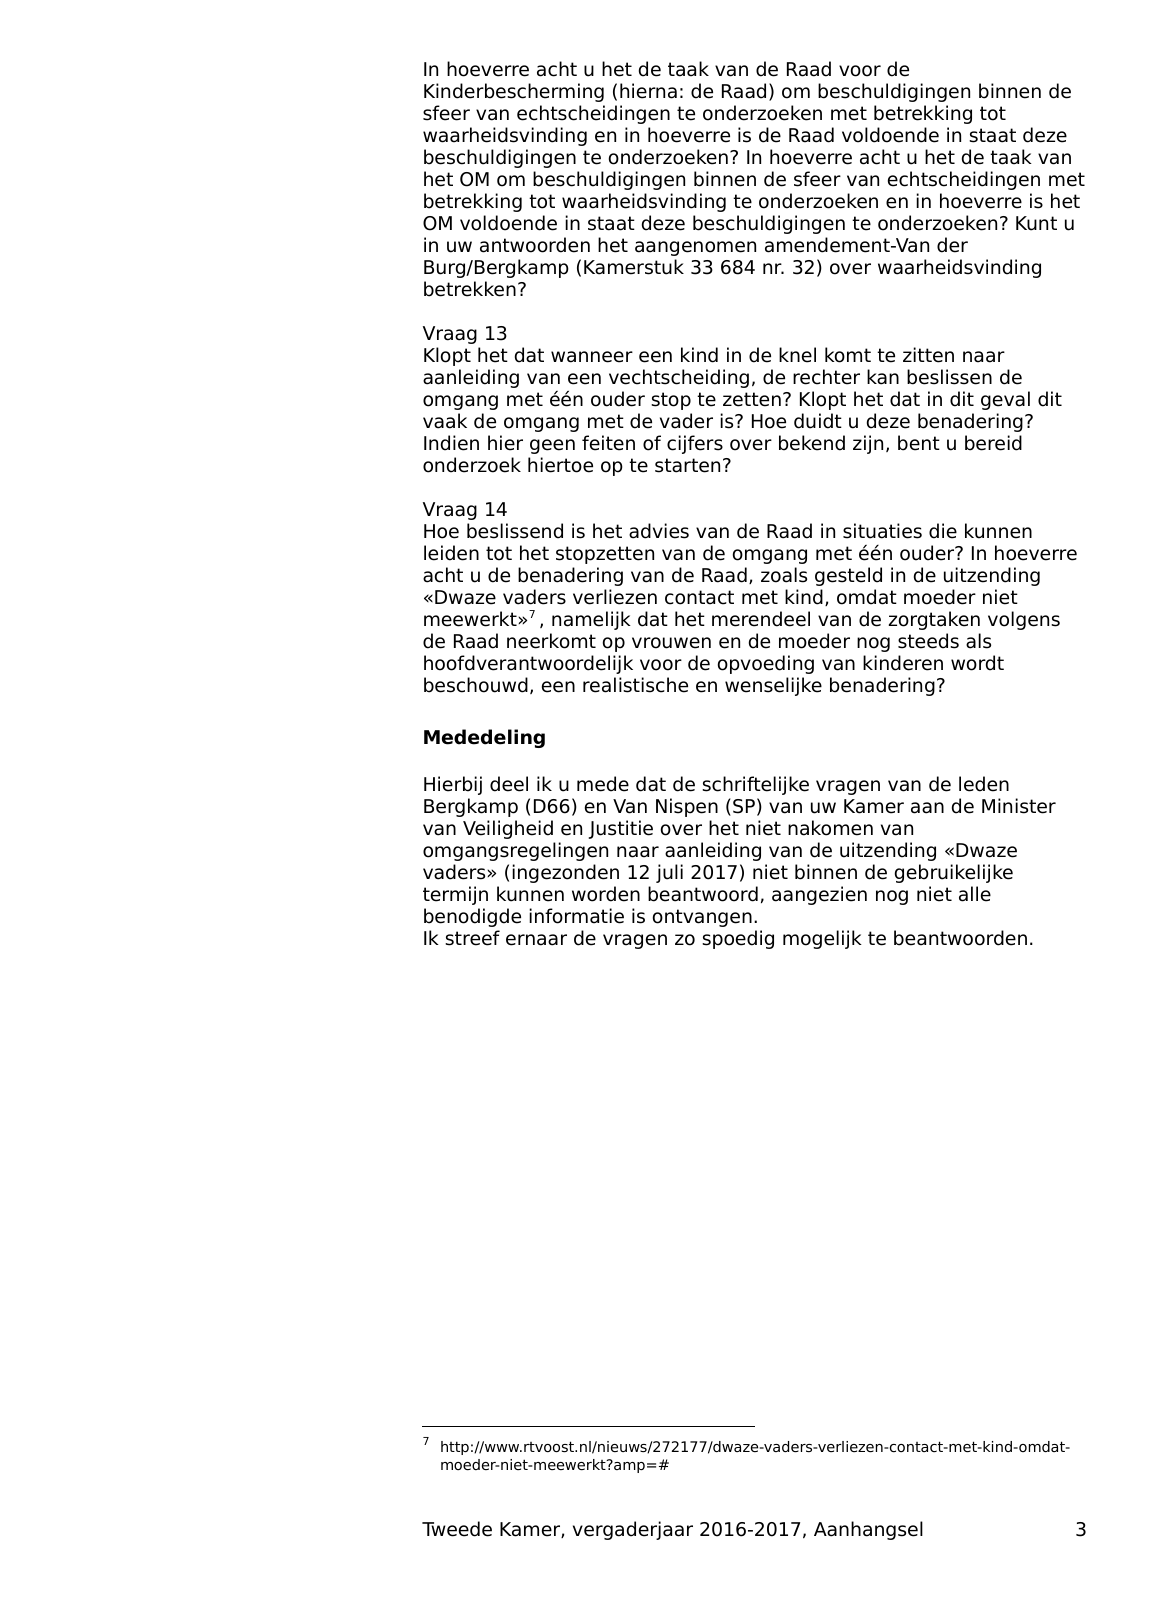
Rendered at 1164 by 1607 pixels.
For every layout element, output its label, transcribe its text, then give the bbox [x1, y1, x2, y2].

text Ik streef ernaar de vragen zo spoedig mogelijk te beantwoorden. [422, 928, 1087, 950]
text Klopt het dat wanneer een kind in de knel komt te zitten naar aanleiding van een vechtscheiding, de rechter kan beslissen de omgang met één ouder stop te zetten? Klopt het dat in dit geval dit vaak de omgang met de vader is? Hoe duidt u deze benadering? Indien hier geen feiten of cijfers over bekend zijn, bent u bereid onderzoek hiertoe op te starten? [422, 345, 1087, 477]
text Vraag 13 [422, 323, 1087, 345]
text Vraag 14 [422, 499, 1087, 521]
text In hoeverre acht u het de taak van de Raad voor de Kinderbescherming (hierna: de Raad) om beschuldigingen binnen de sfeer van echtscheidingen te onderzoeken met betrekking tot waarheidsvinding en in hoeverre is de Raad voldoende in staat deze beschuldigingen te onderzoeken? In hoeverre acht u het de taak van het OM om beschuldigingen binnen de sfeer van echtscheidingen met betrekking tot waarheidsvinding te onderzoeken en in hoeverre is het OM voldoende in staat deze beschuldigingen te onderzoeken? Kunt u in uw antwoorden het aangenomen amendement-Van der Burg/Bergkamp (Kamerstuk 33 684 nr. 32) over waarheidsvinding betrekken? [422, 59, 1087, 301]
text Hierbij deel ik u mede dat de schriftelijke vragen van de leden Bergkamp (D66) en Van Nispen (SP) van uw Kamer aan de Minister van Veiligheid en Justitie over het niet nakomen van omgangsregelingen naar aanleiding van de uitzending «Dwaze vaders» (ingezonden 12 juli 2017) niet binnen de gebruikelijke termijn kunnen worden beantwoord, aangezien nog niet alle benodigde informatie is ontvangen. [422, 774, 1087, 928]
subtitle Mededeling [422, 727, 1087, 749]
text http://www.rtvoost.nl/nieuws/272177/dwaze-vaders-verliezen-contact-met-kind-omdat-moeder-niet-meewerkt?amp=# [422, 1435, 1087, 1474]
text Hoe beslissend is het advies van de Raad in situaties die kunnen leiden tot het stopzetten van de omgang met één ouder? In hoeverre acht u de benadering van de Raad, zoals gesteld in de uitzending «Dwaze vaders verliezen contact met kind, omdat moeder niet meewerkt», namelijk dat het merendeel van de zorgtaken volgens de Raad neerkomt op vrouwen en de moeder nog steeds als hoofdverantwoordelijk voor de opvoeding van kinderen wordt beschouwd, een realistische en wenselijke benadering? [422, 521, 1087, 697]
